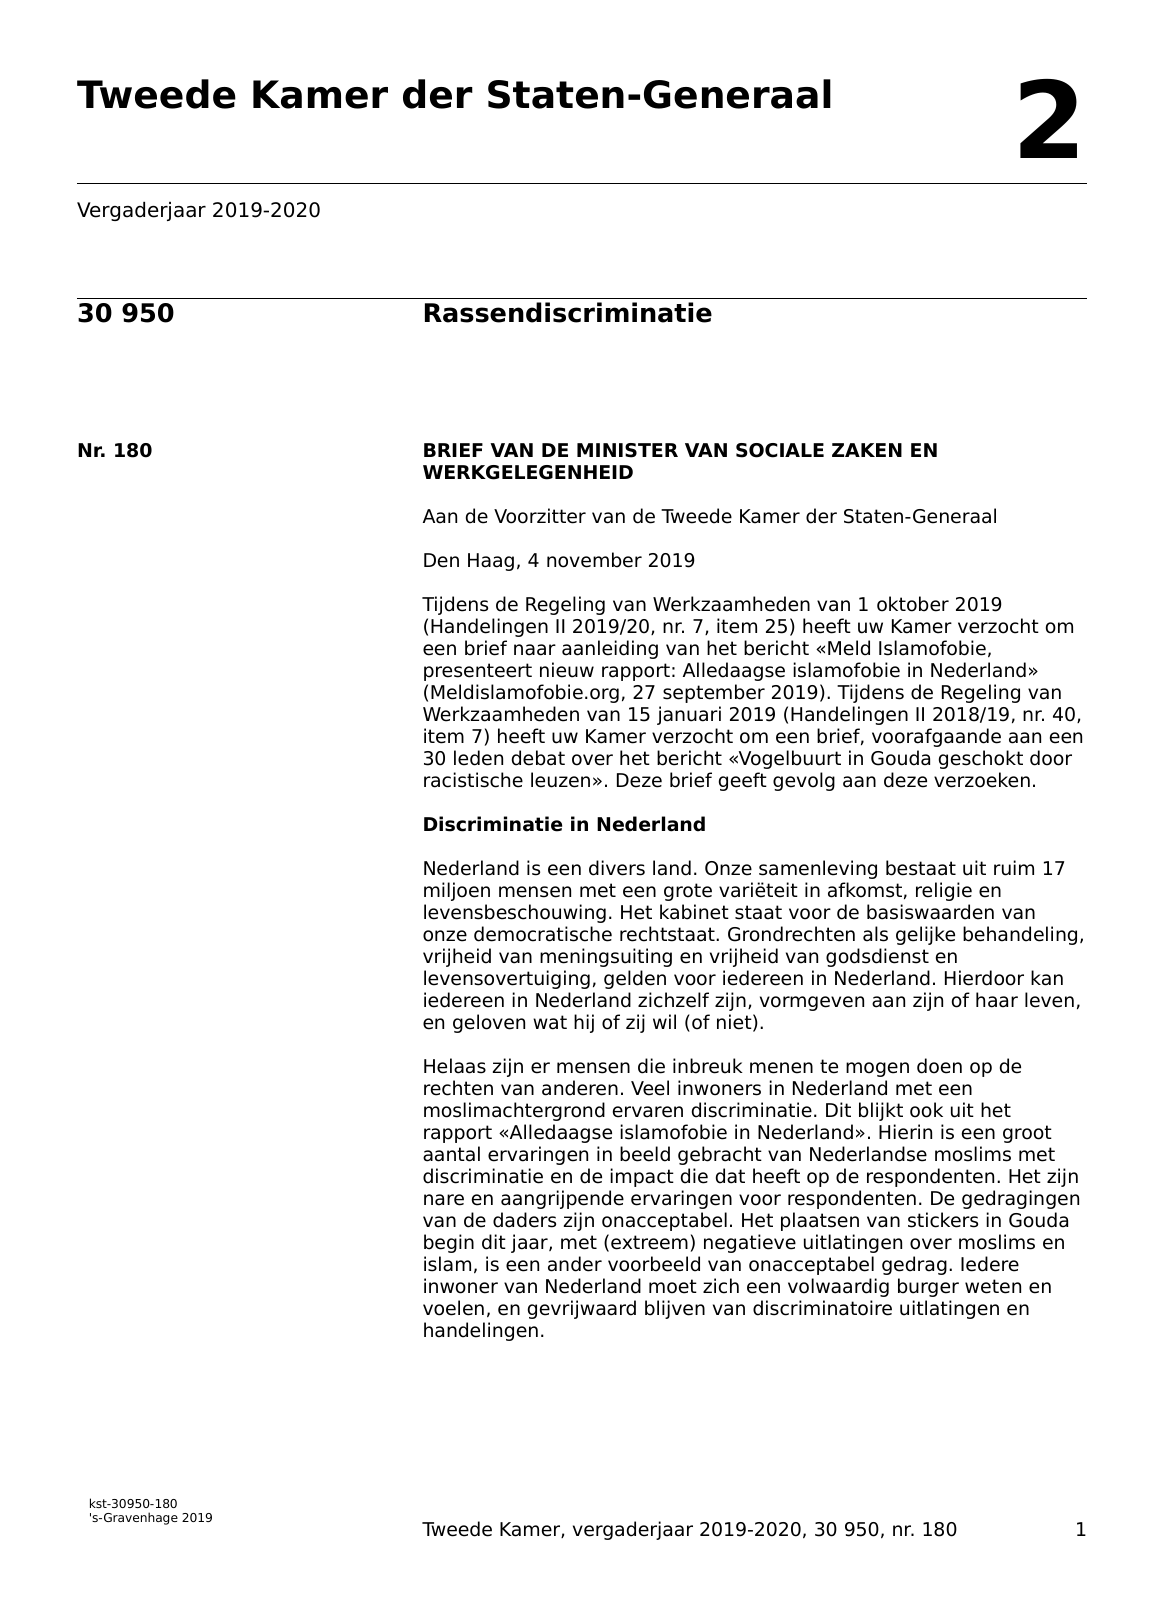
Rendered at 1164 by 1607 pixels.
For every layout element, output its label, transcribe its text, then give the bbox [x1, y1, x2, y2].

subtitle Nr. 180 BRIEF VAN DE MINISTER VAN SOCIALE ZAKEN EN WERKGELEGENHEID [77, 440, 1087, 484]
text Tijdens de Regeling van Werkzaamheden van 1 oktober 2019 (Handelingen II 2019/20, nr. 7, item 25) heeft uw Kamer verzocht om een brief naar aanleiding van het bericht «Meld Islamofobie, presenteert nieuw rapport: Alledaagse islamofobie in Nederland» (Meldislamofobie.org, 27 september 2019). Tijdens de Regeling van Werkzaamheden van 15 januari 2019 (Handelingen II 2018/19, nr. 40, item 7) heeft uw Kamer verzocht om een brief, voorafgaande aan een 30 leden debat over het bericht «Vogelbuurt in Gouda geschokt door racistische leuzen». Deze brief geeft gevolg aan deze verzoeken. [422, 594, 1087, 792]
text Nederland is een divers land. Onze samenleving bestaat uit ruim 17 miljoen mensen met een grote variëteit in afkomst, religie en levensbeschouwing. Het kabinet staat voor de basiswaarden van onze democratische rechtstaat. Grondrechten als gelijke behandeling, vrijheid van meningsuiting en vrijheid van godsdienst en levensovertuiging, gelden voor iedereen in Nederland. Hierdoor kan iedereen in Nederland zichzelf zijn, vormgeven aan zijn of haar leven, en geloven wat hij of zij wil (of niet). [422, 858, 1087, 1034]
text Den Haag, 4 november 2019 [422, 550, 1087, 572]
subtitle 30 950 Rassendiscriminatie [77, 299, 1087, 329]
subtitle Discriminatie in Nederland [422, 814, 1087, 836]
table_header Tweede Kamer der Staten-Generaal [77, 59, 886, 183]
text Aan de Voorzitter van de Tweede Kamer der Staten-Generaal [422, 506, 1087, 528]
table_header 2 [886, 59, 1087, 183]
text kst-30950-180 [88, 1497, 323, 1511]
text 's-Gravenhage 2019 [88, 1511, 323, 1525]
text Helaas zijn er mensen die inbreuk menen te mogen doen op de rechten van anderen. Veel inwoners in Nederland met een moslimachtergrond ervaren discriminatie. Dit blijkt ook uit het rapport «Alledaagse islamofobie in Nederland». Hierin is een groot aantal ervaringen in beeld gebracht van Nederlandse moslims met discriminatie en de impact die dat heeft op de respondenten. Het zijn nare en aangrijpende ervaringen voor respondenten. De gedragingen van de daders zijn onacceptabel. Het plaatsen van stickers in Gouda begin dit jaar, met (extreem) negatieve uitlatingen over moslims en islam, is een ander voorbeeld van onacceptabel gedrag. Iedere inwoner van Nederland moet zich een volwaardig burger weten en voelen, en gevrijwaard blijven van discriminatoire uitlatingen en handelingen. [422, 1056, 1087, 1342]
table_cell Vergaderjaar 2019-2020 [77, 184, 1087, 298]
